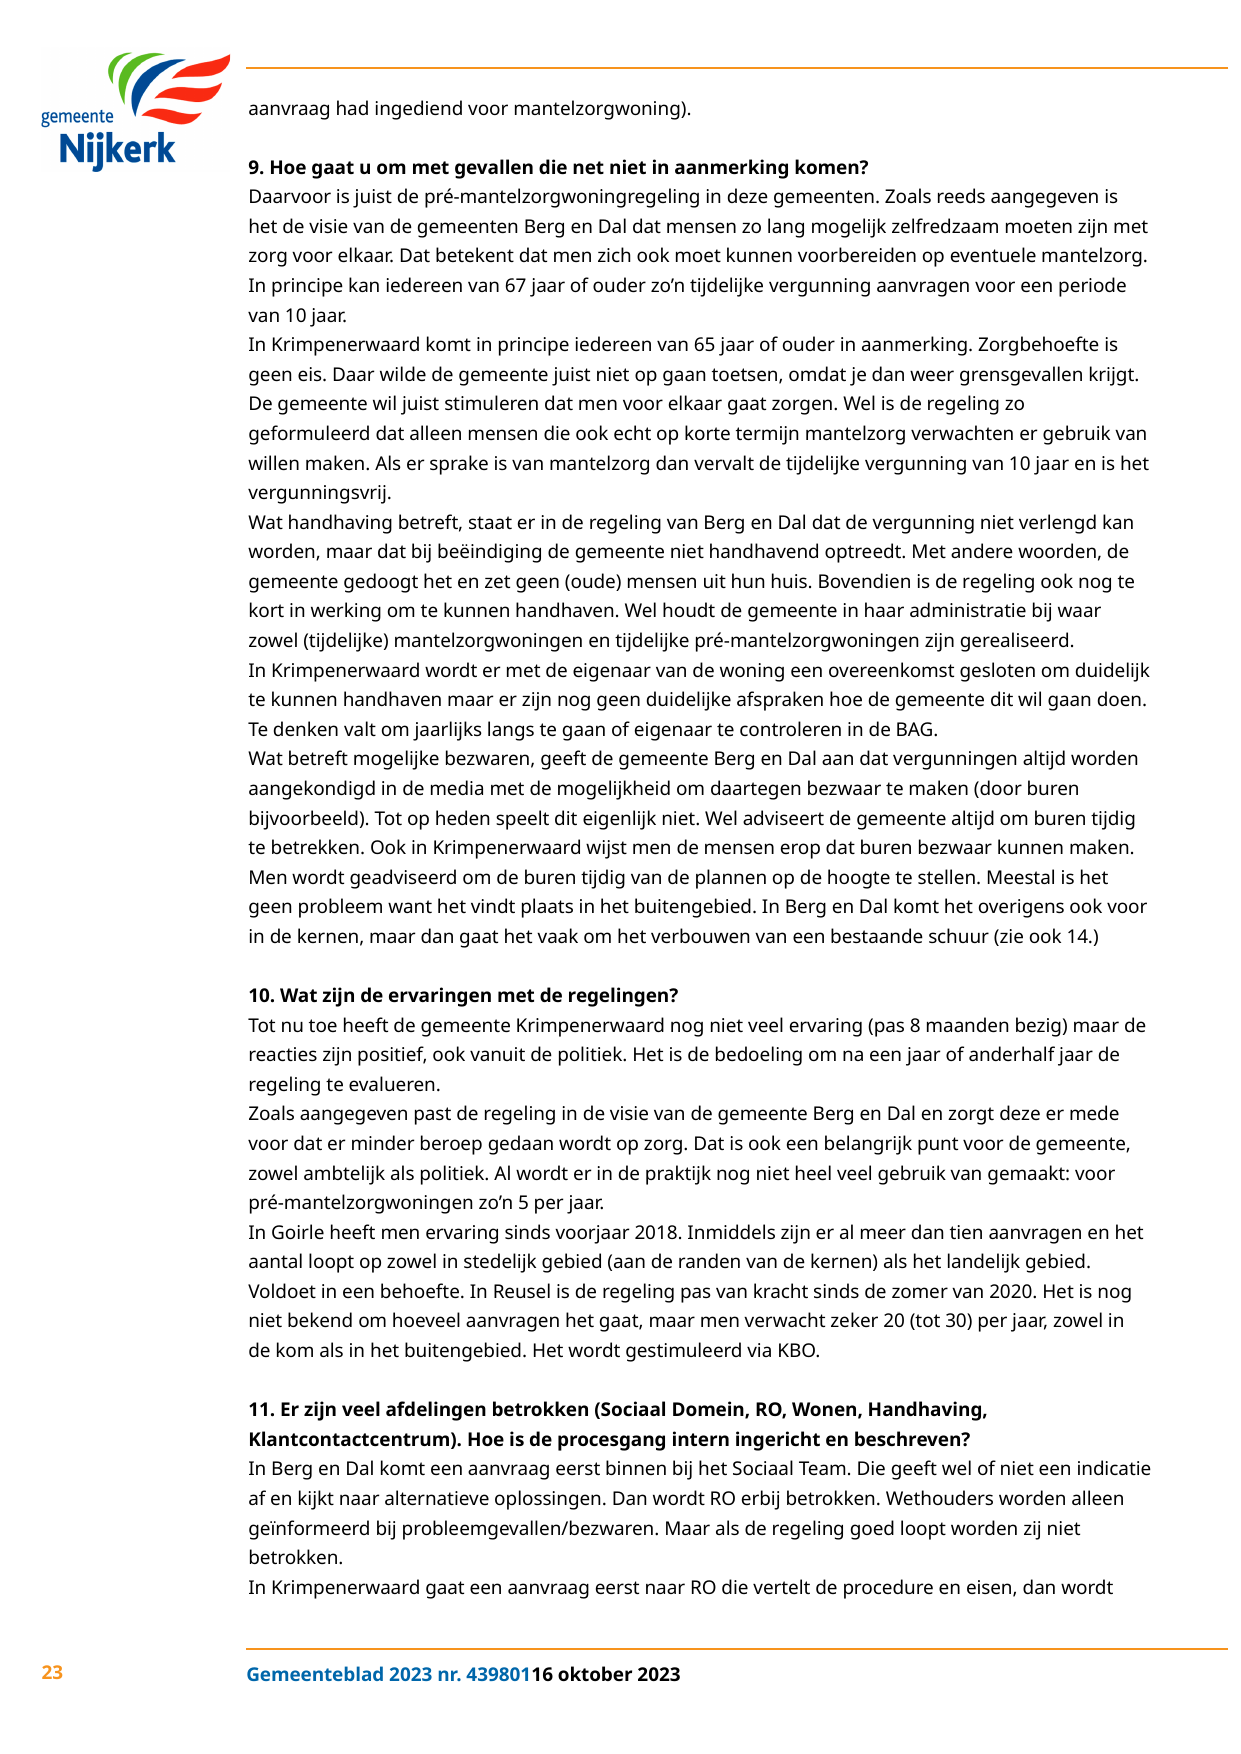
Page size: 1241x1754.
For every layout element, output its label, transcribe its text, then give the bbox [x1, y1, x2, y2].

text In Krimpenerwaard gaat een aanvraag eerst naar RO die vertelt de procedure en eisen, dan wordt [248, 1574, 1152, 1600]
text 9. Hoe gaat u om met gevallen die net niet in aanmerking komen? [248, 154, 1152, 180]
text Daarvoor is juist de pré-mantelzorgwoningregeling in deze gemeenten. Zoals reeds aangegeven is het de visie van de gemeenten Berg en Dal dat mensen zo lang mogelijk zelfredzaam moeten zijn met zorg voor elkaar. Dat betekent dat men zich ook moet kunnen voorbereiden op eventuele mantelzorg. In principe kan iedereen van 67 jaar of ouder zo’n tijdelijke vergunning aanvragen voor een periode van 10 jaar. [248, 183, 1152, 328]
text In Krimpenerwaard komt in principe iedereen van 65 jaar of ouder in aanmerking. Zorgbehoefte is geen eis. Daar wilde de gemeente juist niet op gaan toetsen, omdat je dan weer grensgevallen krijgt. De gemeente wil juist stimuleren dat men voor elkaar gaat zorgen. Wel is de regeling zo geformuleerd dat alleen mensen die ook echt op korte termijn mantelzorg verwachten er gebruik van willen maken. Als er sprake is van mantelzorg dan vervalt de tijdelijke vergunning van 10 jaar en is het vergunningsvrij. [248, 331, 1152, 505]
text Tot nu toe heeft de gemeente Krimpenerwaard nog niet veel ervaring (pas 8 maanden bezig) maar de reacties zijn positief, ook vanuit de politiek. Het is de bedoeling om na een jaar of anderhalf jaar de regeling te evalueren. [248, 1012, 1152, 1097]
text In Berg en Dal komt een aanvraag eerst binnen bij het Sociaal Team. Die geeft wel of niet een indicatie af en kijkt naar alternatieve oplossingen. Dan wordt RO erbij betrokken. Wethouders worden alleen geïnformeerd bij probleemgevallen/bezwaren. Maar als de regeling goed loopt worden zij niet betrokken. [248, 1456, 1152, 1570]
text In Goirle heeft men ervaring sinds voorjaar 2018. Inmiddels zijn er al meer dan tien aanvragen en het aantal loopt op zowel in stedelijk gebied (aan de randen van de kernen) als het landelijk gebied. Voldoet in een behoefte. In Reusel is de regeling pas van kracht sinds de zomer van 2020. Het is nog niet bekend om hoeveel aanvragen het gaat, maar men verwacht zeker 20 (tot 30) per jaar, zowel in de kom als in het buitengebied. Het wordt gestimuleerd via KBO. [248, 1219, 1152, 1363]
text 10. Wat zijn de ervaringen met de regelingen? [248, 982, 1152, 1008]
text Wat handhaving betreft, staat er in de regeling van Berg en Dal dat de vergunning niet verlengd kan worden, maar dat bij beëindiging de gemeente niet handhavend optreedt. Met andere woorden, de gemeente gedoogt het en zet geen (oude) mensen uit hun huis. Bovendien is de regeling ook nog te kort in werking om te kunnen handhaven. Wel houdt de gemeente in haar administratie bij waar zowel (tijdelijke) mantelzorgwoningen en tijdelijke pré-mantelzorgwoningen zijn gerealiseerd. [248, 509, 1152, 653]
picture [41, 47, 231, 172]
text In Krimpenerwaard wordt er met de eigenaar van de woning een overeenkomst gesloten om duidelijk te kunnen handhaven maar er zijn nog geen duidelijke afspraken hoe de gemeente dit wil gaan doen. Te denken valt om jaarlijks langs te gaan of eigenaar te controleren in de BAG. [248, 657, 1152, 742]
text 11. Er zijn veel afdelingen betrokken (Sociaal Domein, RO, Wonen, Handhaving, Klantcontactcentrum). Hoe is de procesgang intern ingericht en beschreven? [248, 1396, 1152, 1452]
text Wat betreft mogelijke bezwaren, geeft de gemeente Berg en Dal aan dat vergunningen altijd worden aangekondigd in de media met de mogelijkheid om daartegen bezwaar te maken (door buren bijvoorbeeld). Tot op heden speelt dit eigenlijk niet. Wel adviseert de gemeente altijd om buren tijdig te betrekken. Ook in Krimpenerwaard wijst men de mensen erop dat buren bezwaar kunnen maken. Men wordt geadviseerd om de buren tijdig van de plannen op de hoogte te stellen. Meestal is het geen probleem want het vindt plaats in het buitengebied. In Berg en Dal komt het overigens ook voor in de kernen, maar dan gaat het vaak om het verbouwen van een bestaande schuur (zie ook 14.) [248, 746, 1152, 949]
text Zoals aangegeven past de regeling in de visie van de gemeente Berg en Dal en zorgt deze er mede voor dat er minder beroep gedaan wordt op zorg. Dat is ook een belangrijk punt voor de gemeente, zowel ambtelijk als politiek. Al wordt er in de praktijk nog niet heel veel gebruik van gemaakt: voor pré-mantelzorgwoningen zo’n 5 per jaar. [248, 1101, 1152, 1215]
text aanvraag had ingediend voor mantelzorgwoning). [248, 95, 1152, 121]
